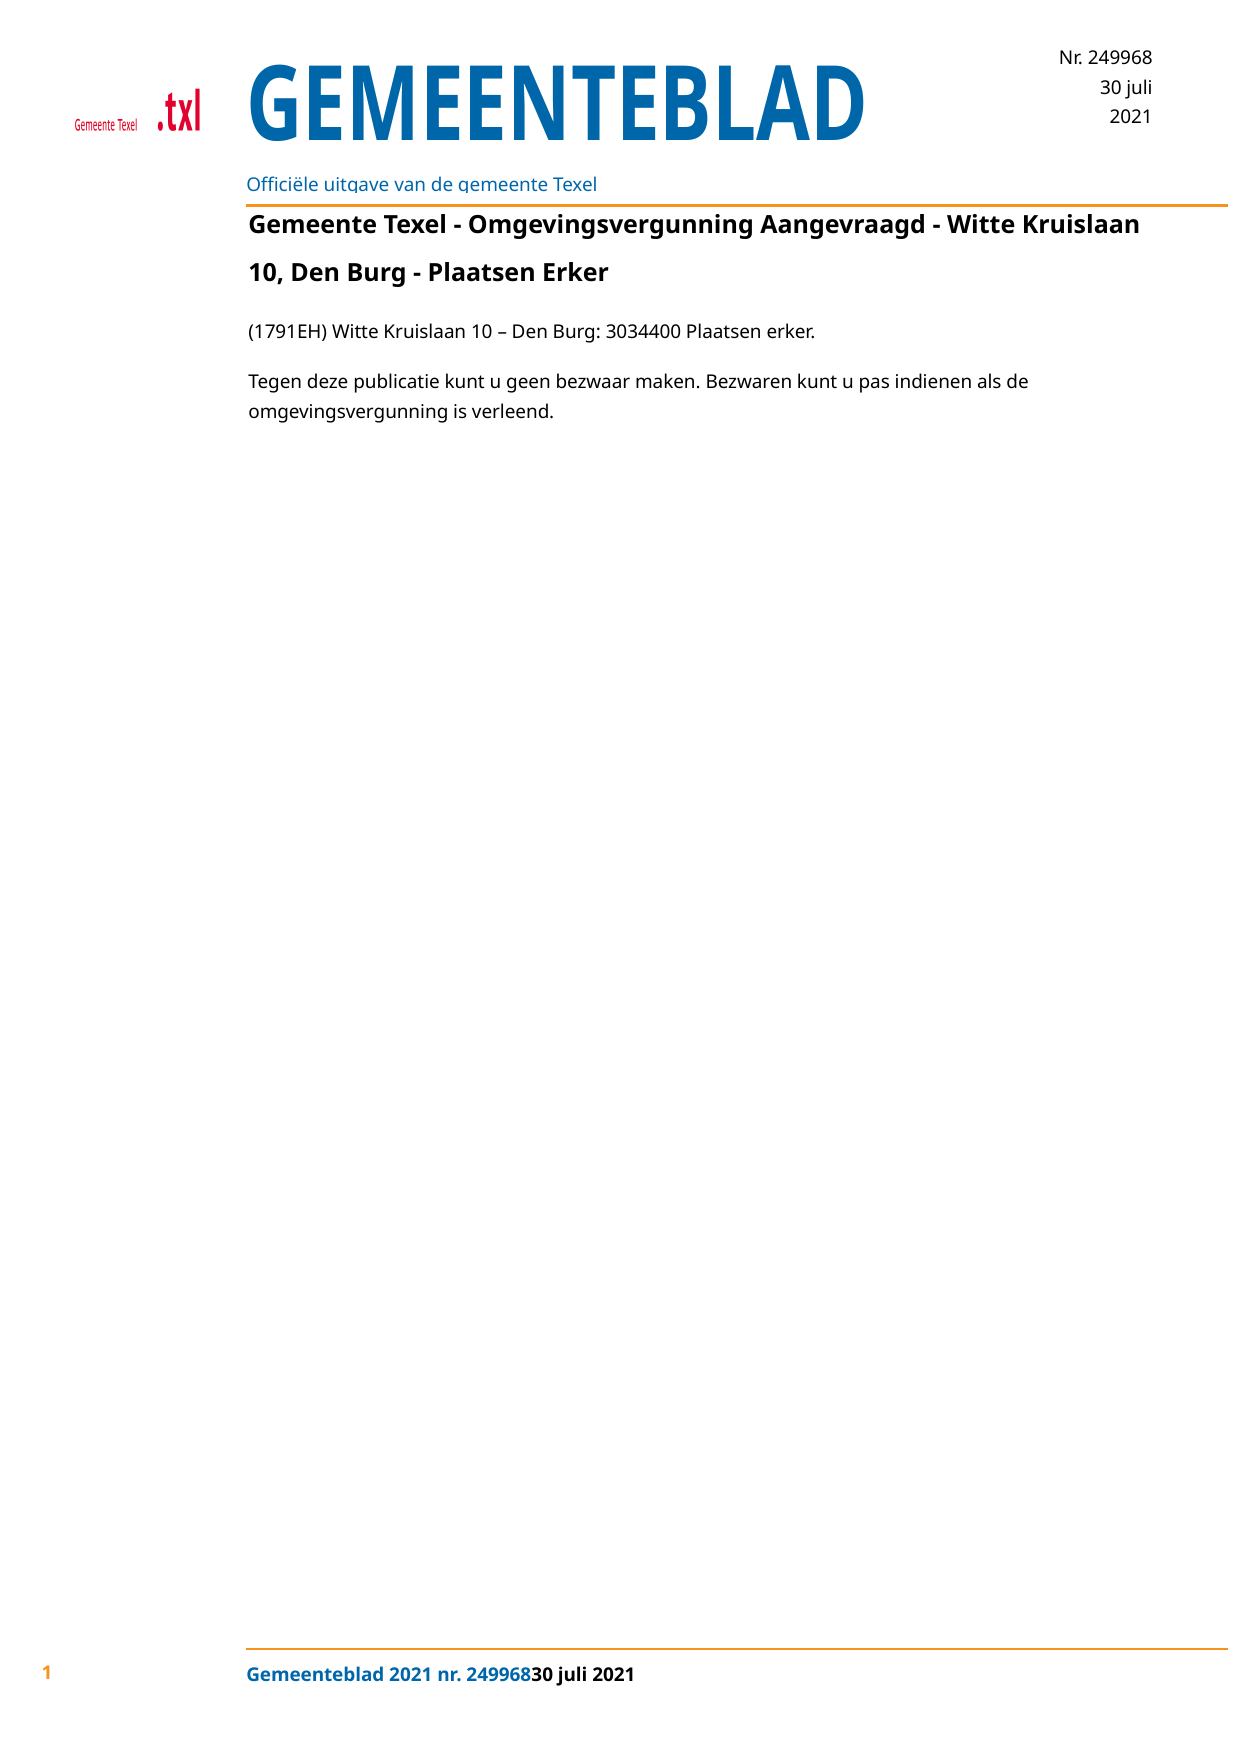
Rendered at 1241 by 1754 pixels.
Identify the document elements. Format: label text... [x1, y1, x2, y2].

text (1791EH) Witte Kruislaan 10 – Den Burg: 3034400 Plaatsen erker. [248, 318, 1152, 344]
picture [41, 47, 231, 172]
text Gemeente Texel - Omgevingsvergunning Aangevraagd - Witte Kruislaan 10, Den Burg - Plaatsen Erker [248, 207, 1152, 288]
text Tegen deze publicatie kunt u geen bezwaar maken. Bezwaren kunt u pas indienen als de omgevingsvergunning is verleend. [248, 368, 1152, 424]
